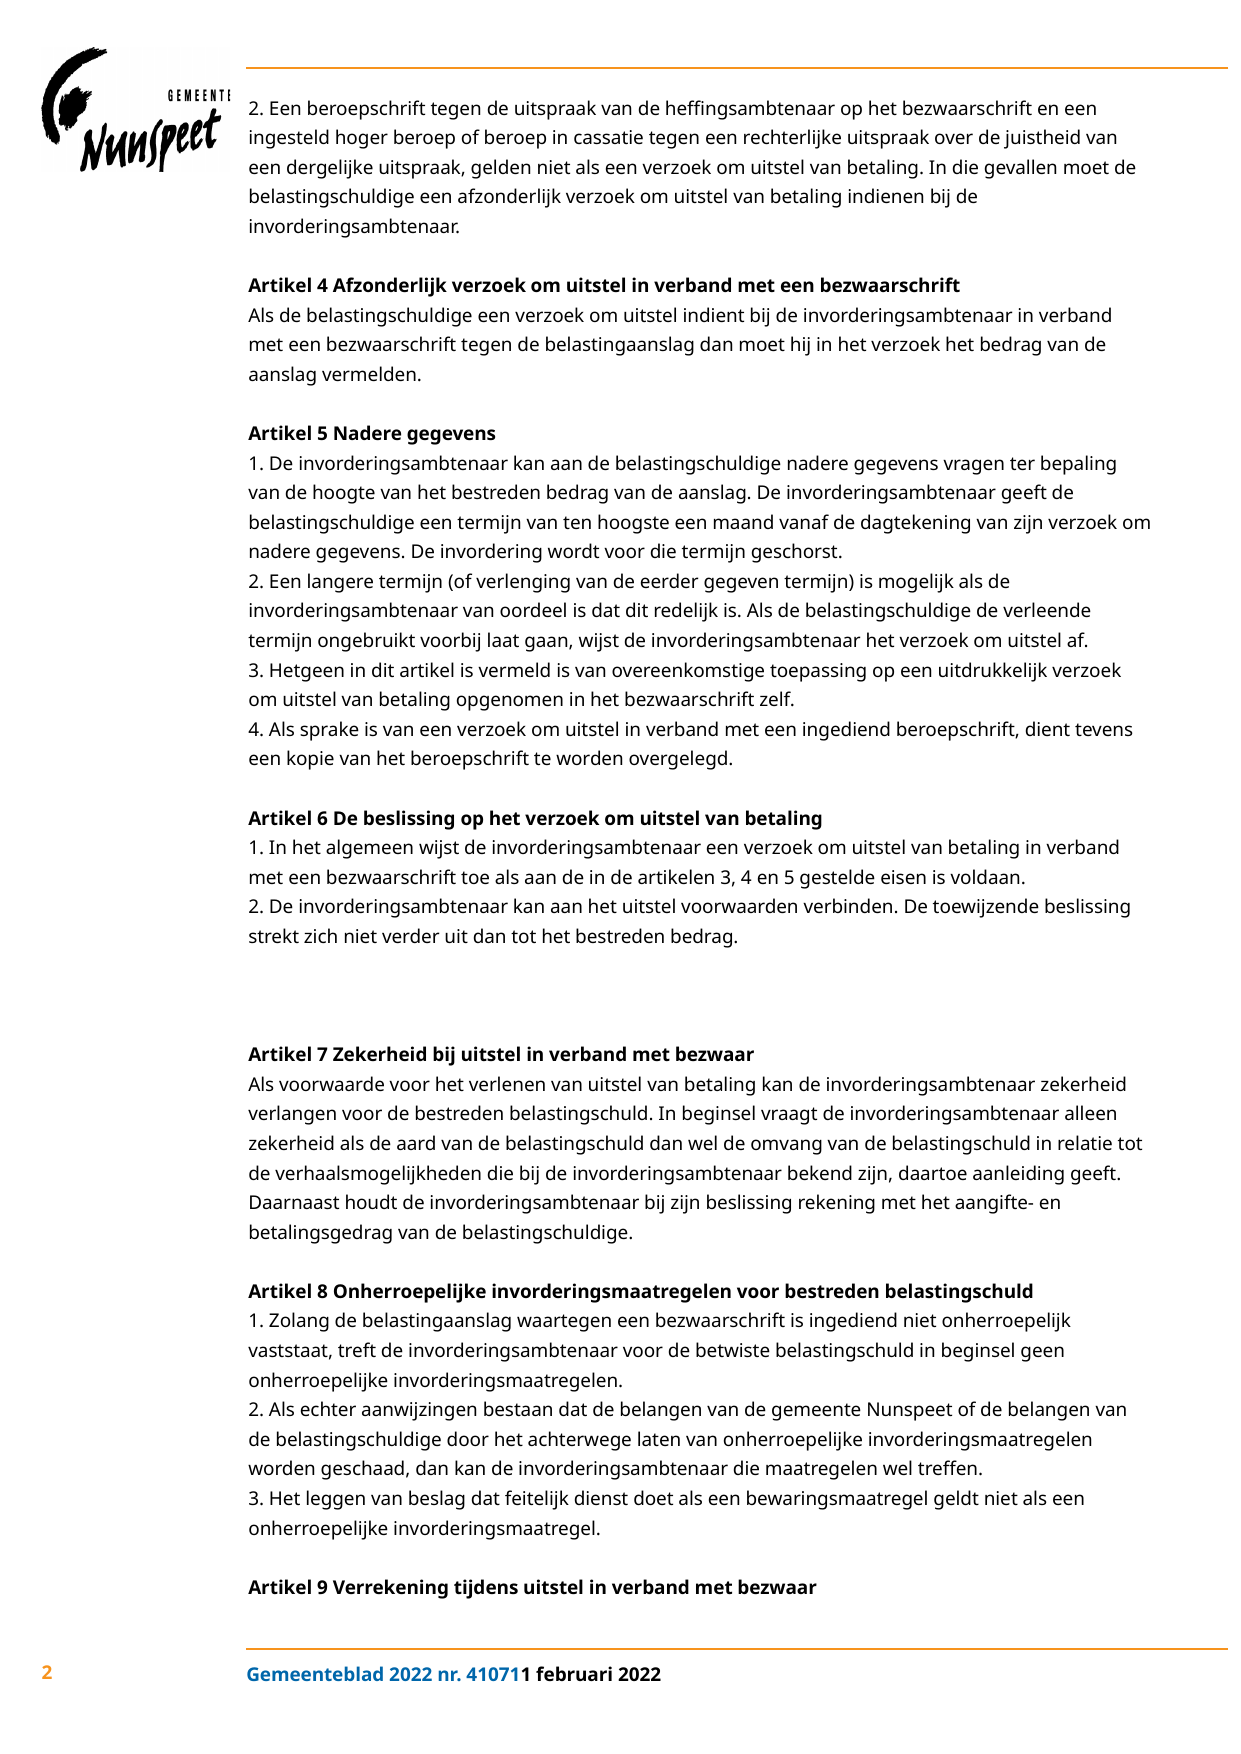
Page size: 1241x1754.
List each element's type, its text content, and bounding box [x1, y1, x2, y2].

text 3. Het leggen van beslag dat feitelijk dienst doet als een bewaringsmaatregel geldt niet als een onherroepelijke invorderingsmaatregel. [248, 1485, 1152, 1541]
text Als voorwaarde voor het verlenen van uitstel van betaling kan de invorderingsambtenaar zekerheid verlangen voor de bestreden belastingschuld. In beginsel vraagt de invorderingsambtenaar alleen zekerheid als de aard van de belastingschuld dan wel de omvang van de belastingschuld in relatie tot de verhaalsmogelijkheden die bij de invorderingsambtenaar bekend zijn, daartoe aanleiding geeft. Daarnaast houdt de invorderingsambtenaar bij zijn beslissing rekening met het aangifte- en betalingsgedrag van de belastingschuldige. [248, 1071, 1152, 1245]
text 2. Een beroepschrift tegen de uitspraak van de heffingsambtenaar op het bezwaarschrift en een ingesteld hoger beroep of beroep in cassatie tegen een rechterlijke uitspraak over de juistheid van een dergelijke uitspraak, gelden niet als een verzoek om uitstel van betaling. In die gevallen moet de belastingschuldige een afzonderlijk verzoek om uitstel van betaling indienen bij de invorderingsambtenaar. [248, 95, 1152, 239]
text Artikel 7 Zekerheid bij uitstel in verband met bezwaar [248, 1041, 1152, 1067]
text Artikel 5 Nadere gegevens [248, 420, 1152, 446]
text Artikel 6 De beslissing op het verzoek om uitstel van betaling [248, 805, 1152, 831]
text Artikel 9 Verrekening tijdens uitstel in verband met bezwaar [248, 1574, 1152, 1600]
text 1. In het algemeen wijst de invorderingsambtenaar een verzoek om uitstel van betaling in verband met een bezwaarschrift toe als aan de in de artikelen 3, 4 en 5 gestelde eisen is voldaan. [248, 834, 1152, 890]
picture [41, 47, 231, 172]
text 3. Hetgeen in dit artikel is vermeld is van overeenkomstige toepassing op een uitdrukkelijk verzoek om uitstel van betaling opgenomen in het bezwaarschrift zelf. [248, 657, 1152, 712]
text 1. Zolang de belastingaanslag waartegen een bezwaarschrift is ingediend niet onherroepelijk vaststaat, treft de invorderingsambtenaar voor de betwiste belastingschuld in beginsel geen onherroepelijke invorderingsmaatregelen. [248, 1308, 1152, 1393]
text Als de belastingschuldige een verzoek om uitstel indient bij de invorderingsambtenaar in verband met een bezwaarschrift tegen de belastingaanslag dan moet hij in het verzoek het bedrag van de aanslag vermelden. [248, 302, 1152, 387]
text 2. De invorderingsambtenaar kan aan het uitstel voorwaarden verbinden. De toewijzende beslissing strekt zich niet verder uit dan tot het bestreden bedrag. [248, 893, 1152, 949]
text 1. De invorderingsambtenaar kan aan de belastingschuldige nadere gegevens vragen ter bepaling van de hoogte van het bestreden bedrag van de aanslag. De invorderingsambtenaar geeft de belastingschuldige een termijn van ten hoogste een maand vanaf de dagtekening van zijn verzoek om nadere gegevens. De invordering wordt voor die termijn geschorst. [248, 450, 1152, 564]
text Artikel 4 Afzonderlijk verzoek om uitstel in verband met een bezwaarschrift [248, 272, 1152, 298]
text Artikel 8 Onherroepelijke invorderingsmaatregelen voor bestreden belastingschuld [248, 1278, 1152, 1304]
text 2. Een langere termijn (of verlenging van de eerder gegeven termijn) is mogelijk als de invorderingsambtenaar van oordeel is dat dit redelijk is. Als de belastingschuldige de verleende termijn ongebruikt voorbij laat gaan, wijst de invorderingsambtenaar het verzoek om uitstel af. [248, 568, 1152, 653]
text 4. Als sprake is van een verzoek om uitstel in verband met een ingediend beroepschrift, dient tevens een kopie van het beroepschrift te worden overgelegd. [248, 716, 1152, 771]
text 2. Als echter aanwijzingen bestaan dat de belangen van de gemeente Nunspeet of de belangen van de belastingschuldige door het achterwege laten van onherroepelijke invorderingsmaatregelen worden geschaad, dan kan de invorderingsambtenaar die maatregelen wel treffen. [248, 1396, 1152, 1481]
